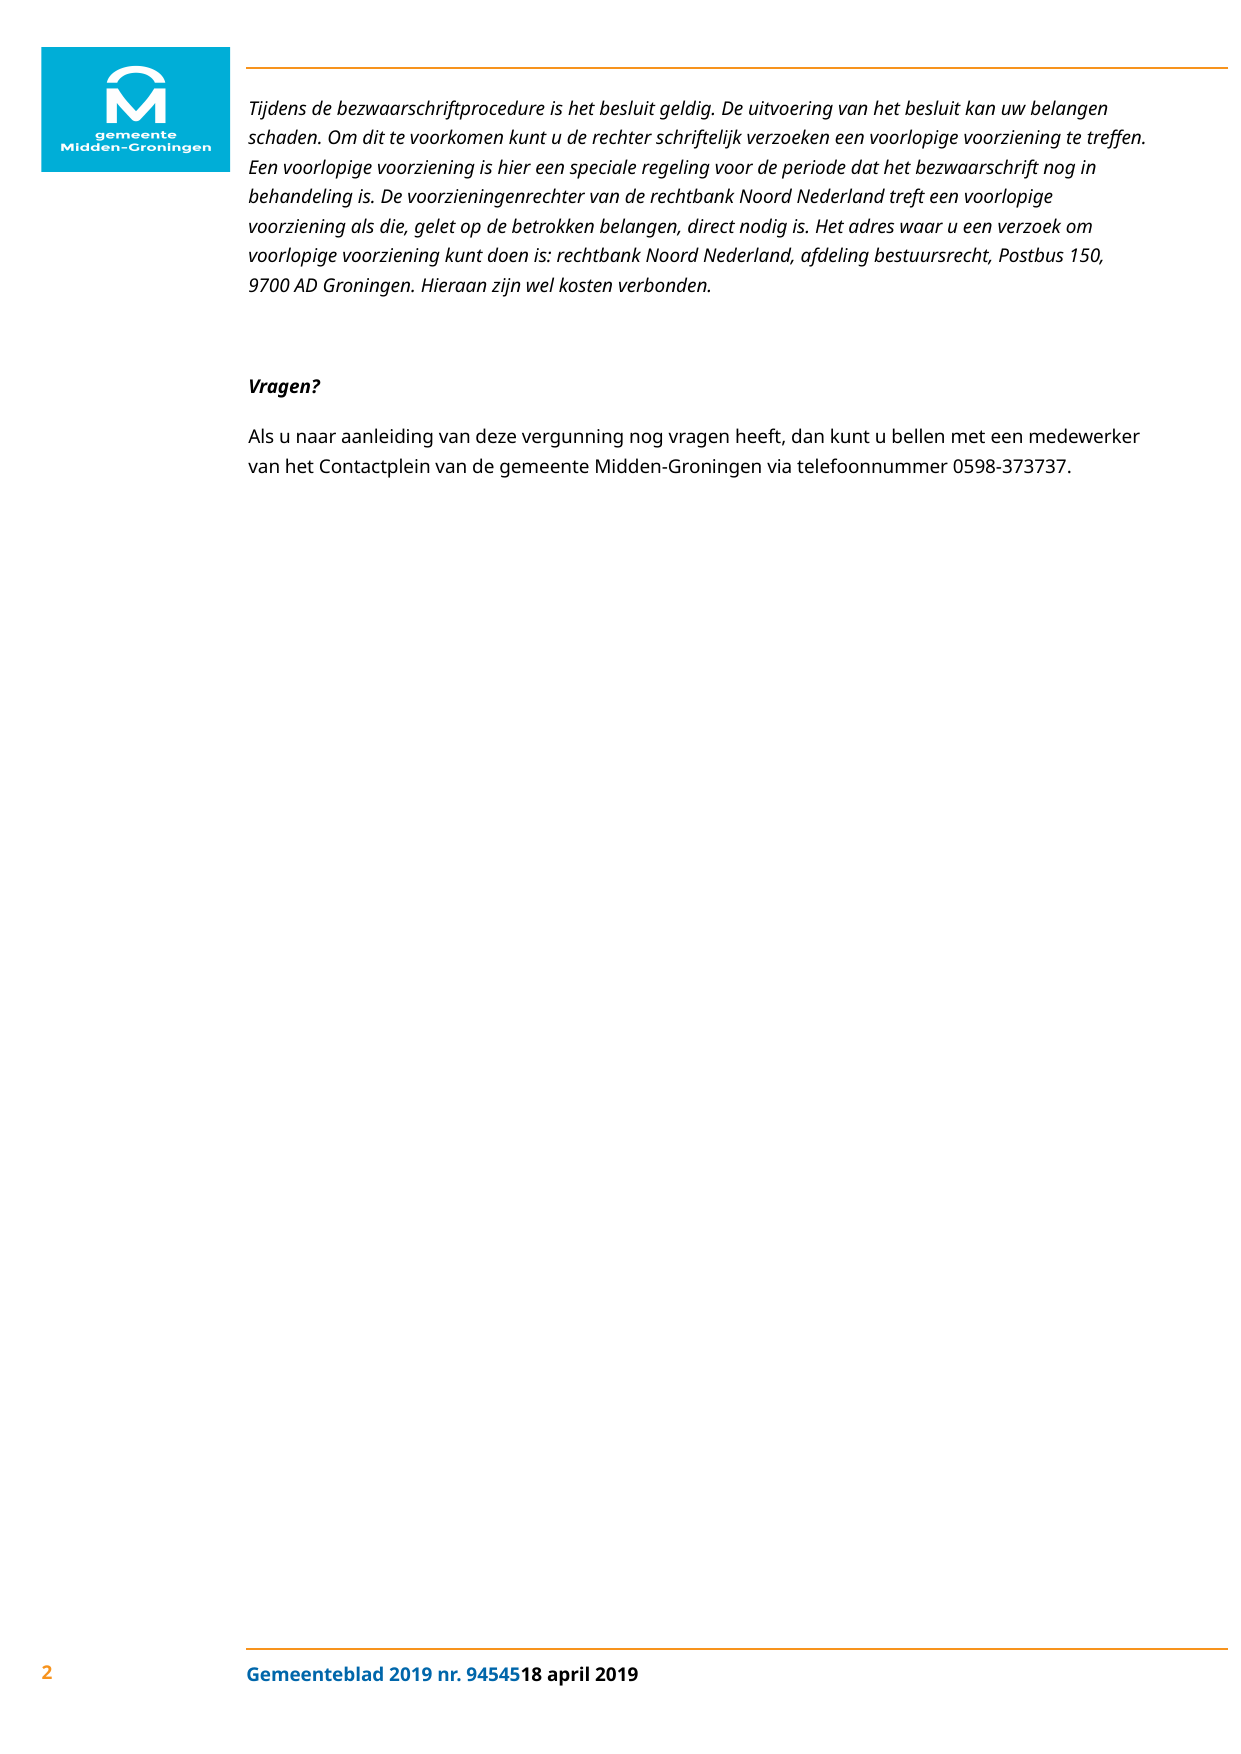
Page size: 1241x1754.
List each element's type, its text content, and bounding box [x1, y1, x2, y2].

text Tijdens de bezwaarschriftprocedure is het besluit geldig. De uitvoering van het besluit kan uw belangen schaden. Om dit te voorkomen kunt u de rechter schriftelijk verzoeken een voorlopige voorziening te treffen. Een voorlopige voorziening is hier een speciale regeling voor de periode dat het bezwaarschrift nog in behandeling is. De voorzieningenrechter van de rechtbank Noord Nederland treft een voorlopige voorziening als die, gelet op de betrokken belangen, direct nodig is. Het adres waar u een verzoek om voorlopige voorziening kunt doen is: rechtbank Noord Nederland, afdeling bestuursrecht, Postbus 150, 9700 AD Groningen. Hieraan zijn wel kosten verbonden. [248, 95, 1152, 298]
picture [108, 66, 164, 82]
picture [184, 146, 190, 153]
picture [107, 89, 165, 122]
text Vragen? [248, 373, 1152, 399]
text Als u naar aanleiding van deze vergunning nog vragen heeft, dan kunt u bellen met een medewerker van het Contactplein van de gemeente Midden-Groningen via telefoonnummer 0598-373737. [248, 423, 1152, 479]
